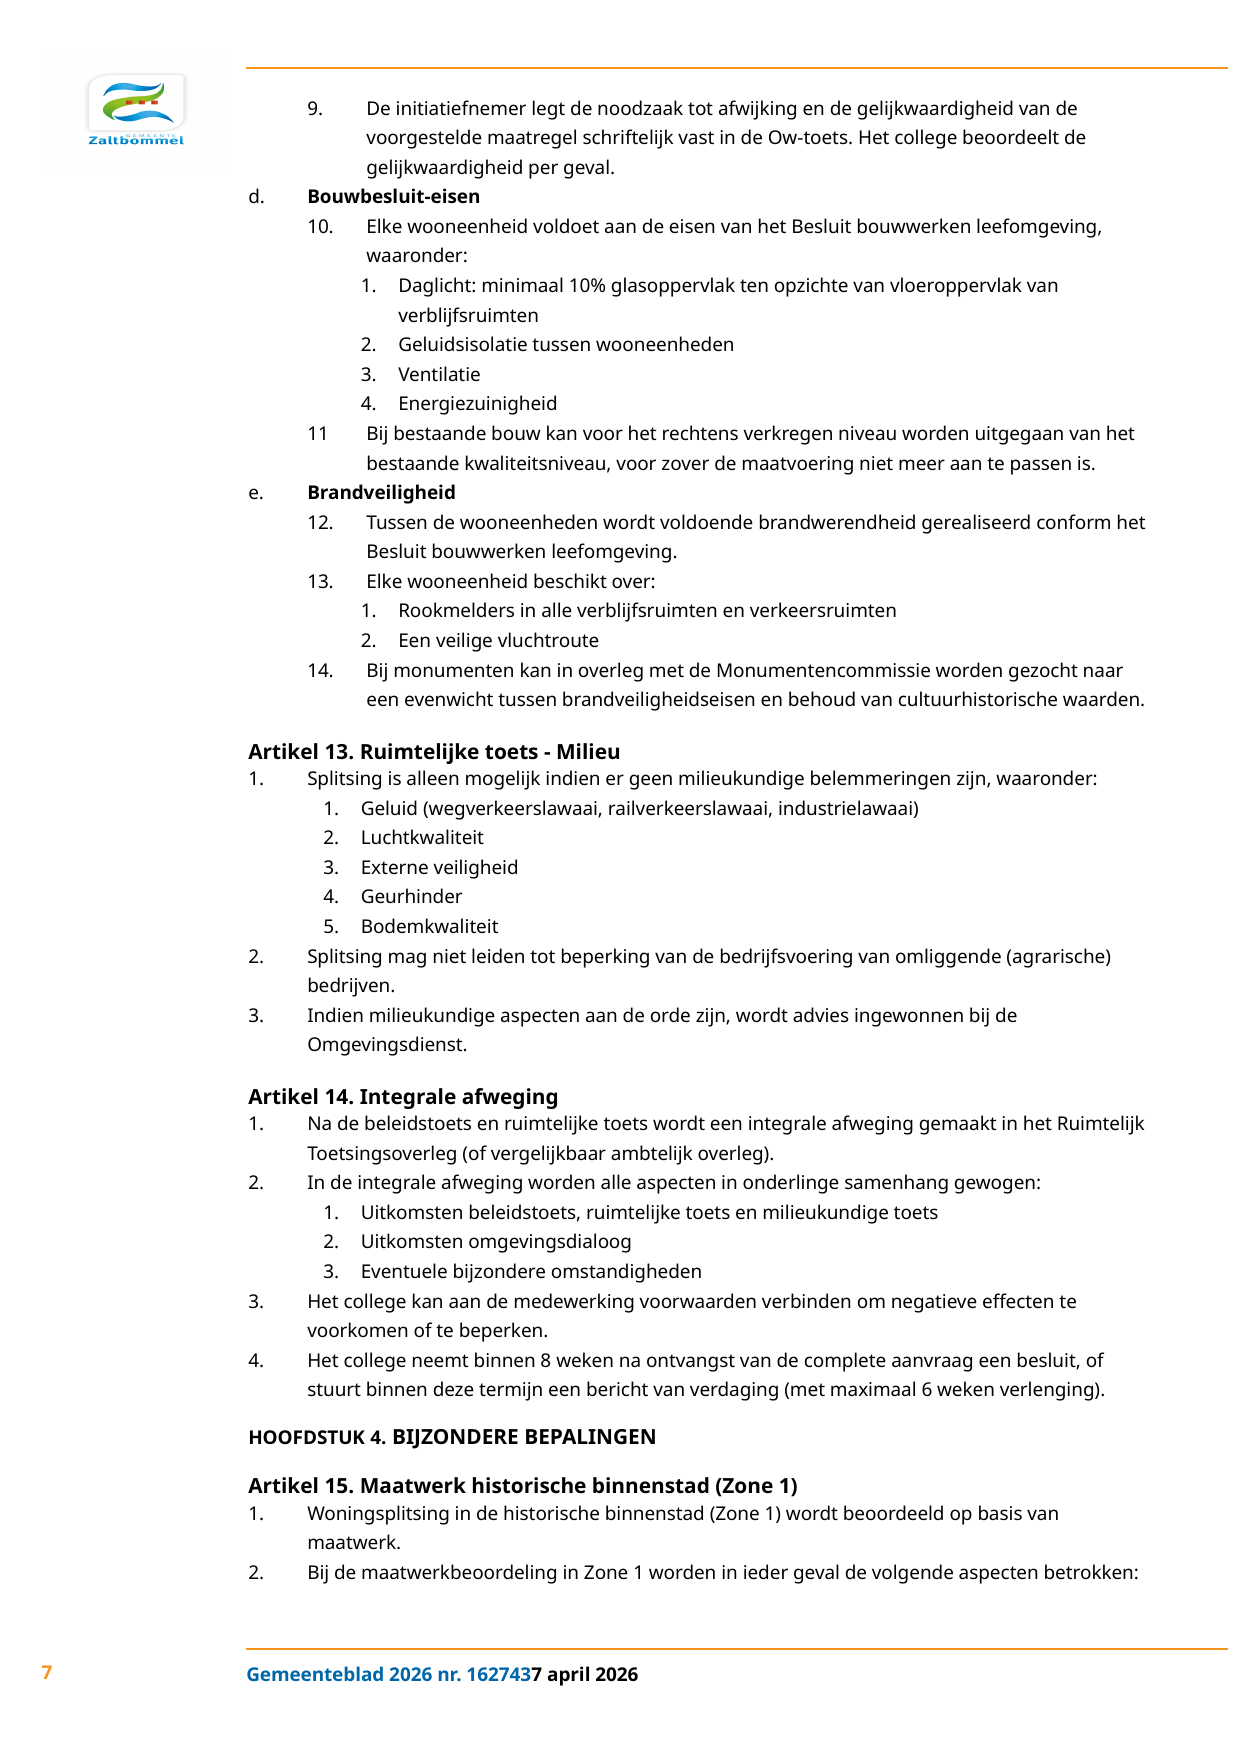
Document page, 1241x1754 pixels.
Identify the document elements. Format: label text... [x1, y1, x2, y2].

list Het college kan aan de medewerking voorwaarden verbinden om negatieve effecten te voorkomen of te beperken. [248, 1288, 1152, 1343]
list In de integrale afweging worden alle aspecten in onderlinge samenhang gewogen: [248, 1169, 1152, 1195]
list Splitsing mag niet leiden tot beperking van de bedrijfsvoering van omliggende (agrarische) bedrijven. [248, 943, 1152, 998]
list Rookmelders in alle verblijfsruimten en verkeersruimten [361, 598, 1152, 623]
text Artikel 14. Integrale afweging [248, 1082, 1152, 1110]
list Energiezuinigheid [361, 391, 1152, 416]
list De initiatiefnemer legt de noodzaak tot afwijking en de gelijkwaardigheid van de voorgestelde maatregel schriftelijk vast in de Ow-toets. Het college beoordeelt de gelijkwaardigheid per geval. [307, 95, 1152, 180]
list Geurhinder [323, 884, 1152, 909]
list Indien milieukundige aspecten aan de orde zijn, wordt advies ingewonnen bij de Omgevingsdienst. [248, 1002, 1152, 1057]
list Luchtkwaliteit [323, 824, 1152, 850]
list Een veilige vluchtroute [361, 627, 1152, 653]
list Uitkomsten omgevingsdialoog [323, 1229, 1152, 1254]
list Daglicht: minimaal 10% glasoppervlak ten opzichte van vloeroppervlak van verblijfsruimten [361, 272, 1152, 328]
list Splitsing is alleen mogelijk indien er geen milieukundige belemmeringen zijn, waaronder: [248, 765, 1152, 791]
text Artikel 13. Ruimtelijke toets - Milieu [248, 737, 1152, 765]
text HOOFDSTUK 4. BIJZONDERE BEPALINGEN [248, 1422, 1152, 1451]
list Uitkomsten beleidstoets, ruimtelijke toets en milieukundige toets [323, 1199, 1152, 1225]
list Elke wooneenheid voldoet aan de eisen van het Besluit bouwwerken leefomgeving, waaronder: [307, 213, 1152, 268]
list Eventuele bijzondere omstandigheden [323, 1258, 1152, 1284]
list Ventilatie [361, 361, 1152, 387]
list Na de beleidstoets en ruimtelijke toets wordt een integrale afweging gemaakt in het Ruimtelijk Toetsingsoverleg (of vergelijkbaar ambtelijk overleg). [248, 1110, 1152, 1166]
picture [41, 47, 231, 172]
list Bij de maatwerkbeoordeling in Zone 1 worden in ieder geval de volgende aspecten betrokken: [248, 1559, 1152, 1585]
list Het college neemt binnen 8 weken na ontvangst van de complete aanvraag een besluit, of stuurt binnen deze termijn een bericht van verdaging (met maximaal 6 weken verlenging). [248, 1347, 1152, 1402]
list Bij monumenten kan in overleg met de Monumentencommissie worden gezocht naar een evenwicht tussen brandveiligheidseisen en behoud van cultuurhistorische waarden. [307, 657, 1152, 712]
list Tussen de wooneenheden wordt voldoende brandwerendheid gerealiseerd conform het Besluit bouwwerken leefomgeving. [307, 509, 1152, 564]
list Geluid (wegverkeerslawaai, railverkeerslawaai, industrielawaai) [323, 795, 1152, 821]
list Geluidsisolatie tussen wooneenheden [361, 331, 1152, 357]
list Bouwbesluit-eisen [248, 183, 1152, 209]
list Brandveiligheid [248, 479, 1152, 505]
text Artikel 15. Maatwerk historische binnenstad (Zone 1) [248, 1472, 1152, 1500]
list Bodemkwaliteit [323, 913, 1152, 939]
list Bij bestaande bouw kan voor het rechtens verkregen niveau worden uitgegaan van het bestaande kwaliteitsniveau, voor zover de maatvoering niet meer aan te passen is. [307, 420, 1152, 476]
list Externe veiligheid [323, 854, 1152, 880]
list Woningsplitsing in de historische binnenstad (Zone 1) wordt beoordeeld op basis van maatwerk. [248, 1500, 1152, 1555]
list Elke wooneenheid beschikt over: [307, 568, 1152, 594]
